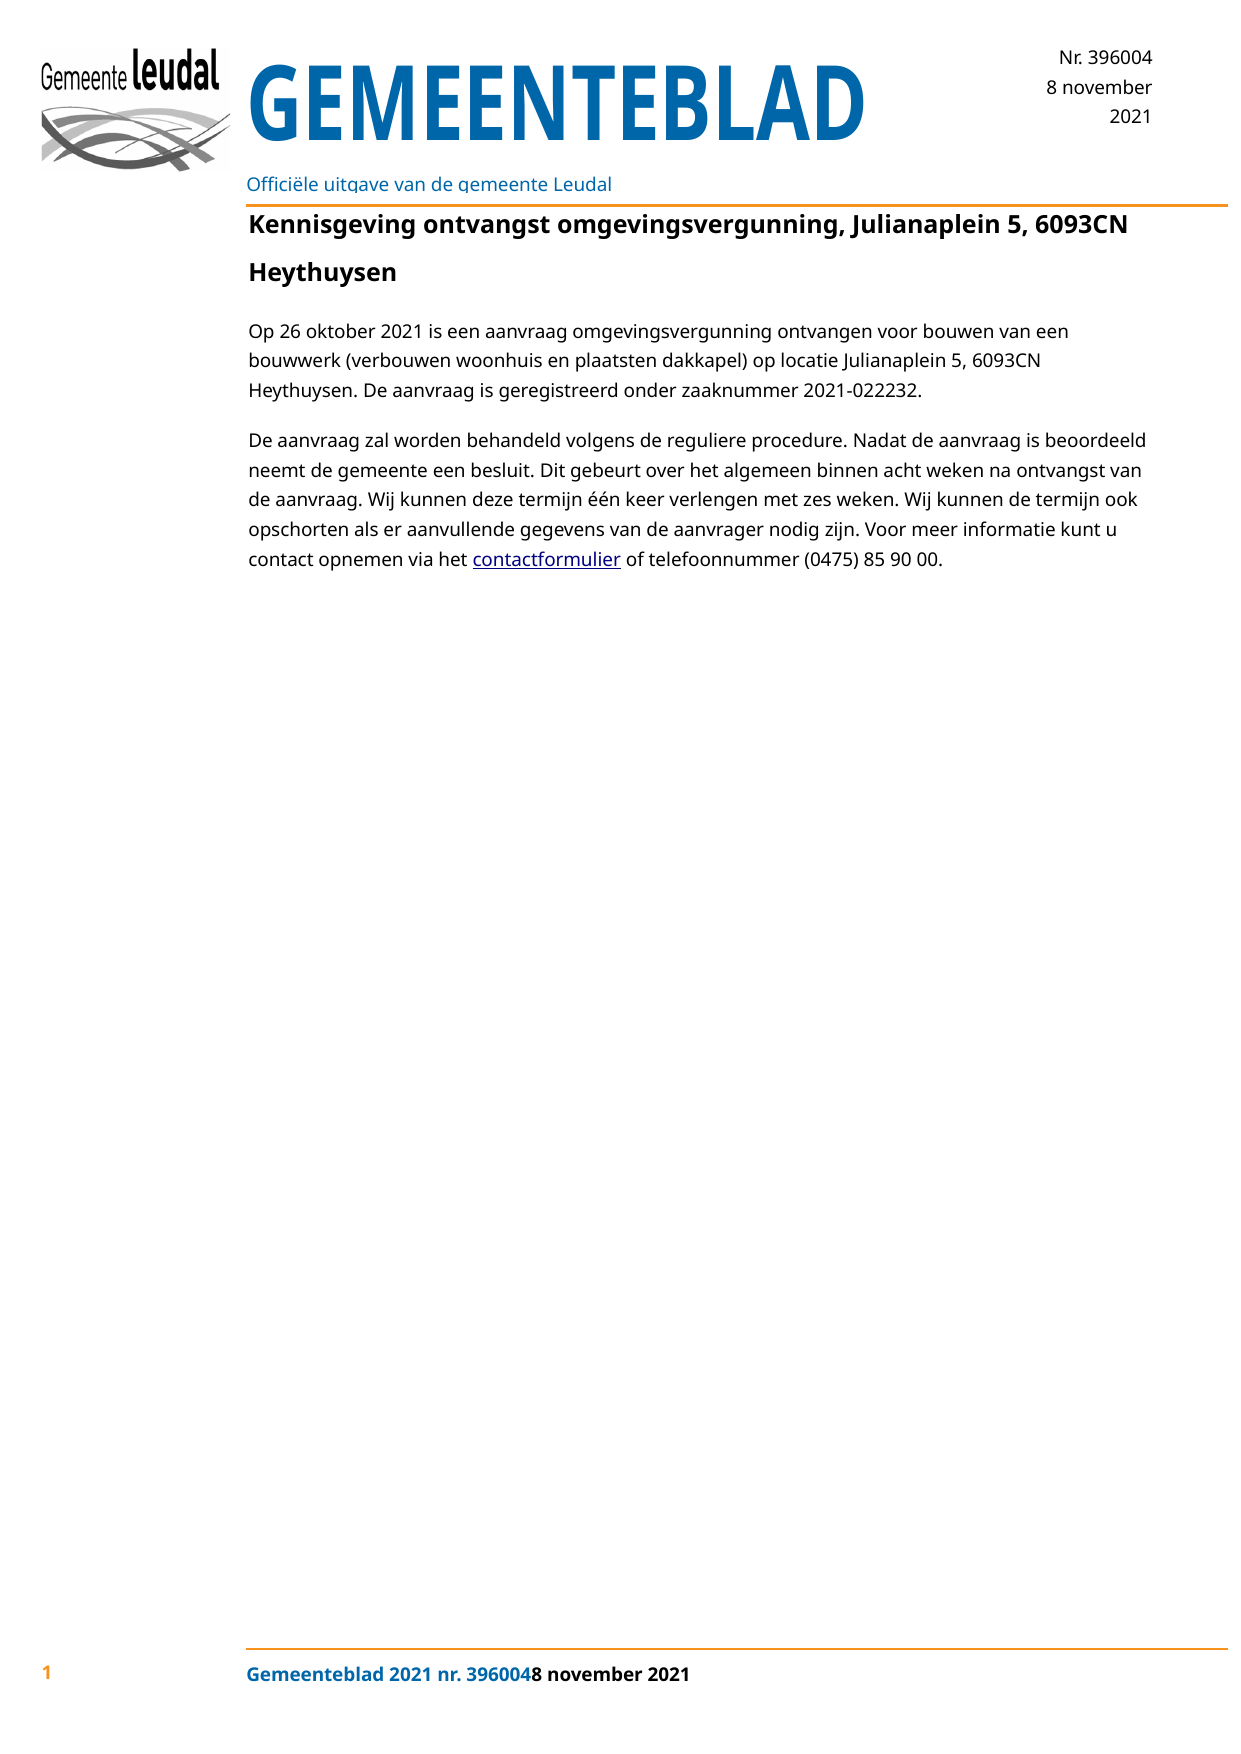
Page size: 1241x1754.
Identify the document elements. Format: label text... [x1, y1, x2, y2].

text De aanvraag zal worden behandeld volgens de reguliere procedure. Nadat de aanvraag is beoordeeld neemt de gemeente een besluit. Dit gebeurt over het algemeen binnen acht weken na ontvangst van de aanvraag. Wij kunnen deze termijn één keer verlengen met zes weken. Wij kunnen de termijn ook opschorten als er aanvullende gegevens van de aanvrager nodig zijn. Voor meer informatie kunt u contact opnemen via het contactformulier of telefoonnummer (0475) 85 90 00. [248, 427, 1152, 572]
text Kennisgeving ontvangst omgevingsvergunning, Julianaplein 5, 6093CN Heythuysen [248, 207, 1152, 288]
text Op 26 oktober 2021 is een aanvraag omgevingsvergunning ontvangen voor bouwen van een bouwwerk (verbouwen woonhuis en plaatsten dakkapel) op locatie Julianaplein 5, 6093CN Heythuysen. De aanvraag is geregistreerd onder zaaknummer 2021-022232. [248, 318, 1152, 403]
picture [41, 47, 231, 172]
